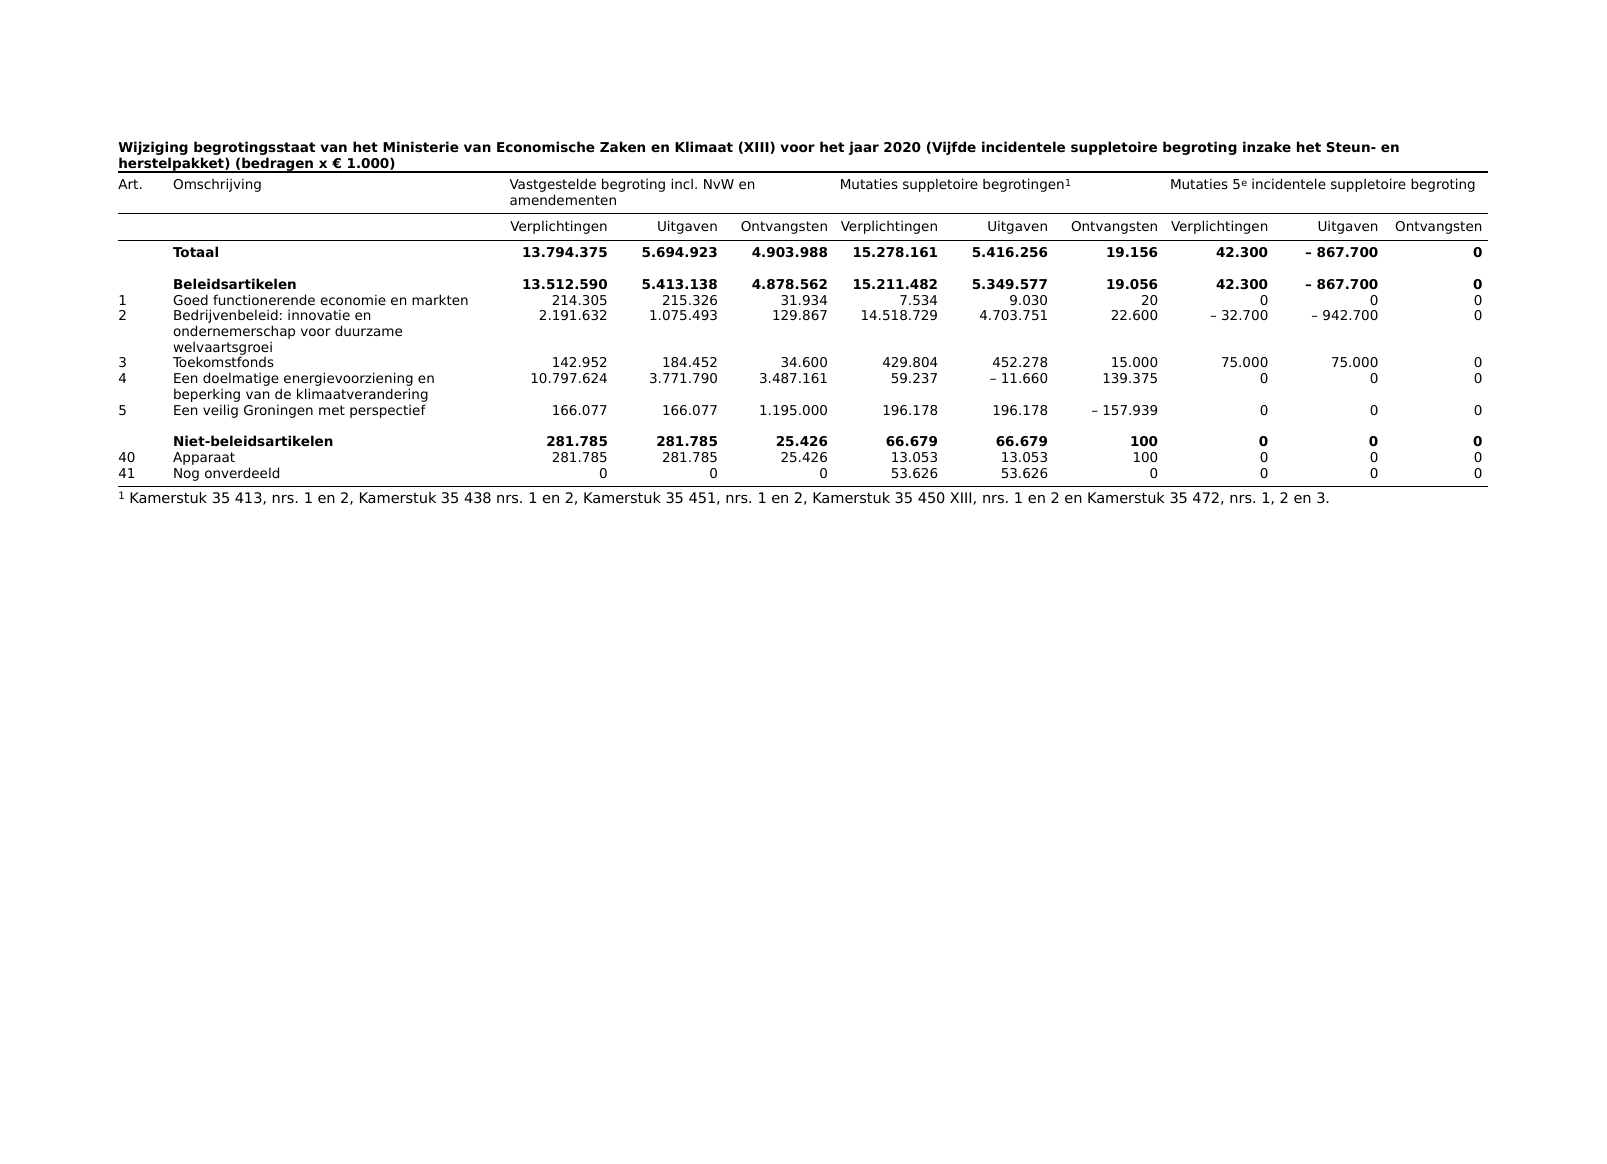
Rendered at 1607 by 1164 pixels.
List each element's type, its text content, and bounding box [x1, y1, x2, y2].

table_cell 281.785 [614, 434, 723, 450]
table_cell Nog onverdeeld [167, 465, 503, 486]
table_cell 34.600 [724, 355, 834, 371]
table_cell 22.600 [1054, 308, 1164, 355]
table_cell 15.211.482 [834, 277, 944, 292]
table_cell 19.056 [1054, 277, 1164, 292]
table_cell 4.903.988 [724, 241, 834, 261]
table_cell 214.305 [503, 293, 613, 308]
table_cell 0 [1274, 403, 1384, 418]
table_cell Totaal [167, 241, 503, 261]
table_cell 15.000 [1054, 355, 1164, 371]
table_cell 281.785 [503, 450, 613, 465]
table_cell 0 [1274, 434, 1384, 450]
table_cell 100 [1054, 434, 1164, 450]
table_cell [167, 261, 503, 277]
table_cell 66.679 [834, 434, 944, 450]
table_cell [614, 418, 723, 434]
table_cell 166.077 [614, 403, 723, 418]
table_cell – 867.700 [1274, 277, 1384, 292]
table_cell [944, 418, 1054, 434]
table_cell [118, 261, 167, 277]
table_cell 13.794.375 [503, 241, 613, 261]
table_cell 4.703.751 [944, 308, 1054, 355]
table_cell 13.053 [944, 450, 1054, 465]
table_cell 2 [118, 308, 167, 355]
table_cell – 942.700 [1274, 308, 1384, 355]
table_cell [1384, 261, 1488, 277]
table_cell 129.867 [724, 308, 834, 355]
table_cell 142.952 [503, 355, 613, 371]
table_cell 0 [1384, 434, 1488, 450]
table_cell [724, 418, 834, 434]
table_cell 42.300 [1164, 277, 1274, 292]
table_cell 0 [1384, 308, 1488, 355]
table_cell 0 [1164, 403, 1274, 418]
table_cell 14.518.729 [834, 308, 944, 355]
table_cell 452.278 [944, 355, 1054, 371]
table_cell 0 [1384, 277, 1488, 292]
table_cell 41 [118, 465, 167, 486]
table_cell [834, 418, 944, 434]
table_cell 4.878.562 [724, 277, 834, 292]
table_cell [118, 214, 167, 239]
table_cell 166.077 [503, 403, 613, 418]
table_cell 0 [1274, 293, 1384, 308]
table_cell – 32.700 [1164, 308, 1274, 355]
table_cell [1274, 418, 1384, 434]
table_cell [118, 277, 167, 292]
table_cell 1.075.493 [614, 308, 723, 355]
table_cell [724, 261, 834, 277]
table_cell Ontvangsten [1384, 214, 1488, 239]
table_cell [1164, 418, 1274, 434]
table_cell 1 Kamerstuk 35 413, nrs. 1 en 2, Kamerstuk 35 438 nrs. 1 en 2, Kamerstuk 35 451, nrs. 1 en 2, Kamerstuk 35 450 XIII, nrs. 1 en 2 en Kamerstuk 35 472, nrs. 1, 2 en 3. [118, 487, 1488, 507]
table_cell 0 [1384, 355, 1488, 371]
table_cell Vastgestelde begroting incl. NvW en amendementen [503, 173, 834, 213]
table_cell Omschrijving [167, 173, 503, 213]
table_cell 196.178 [944, 403, 1054, 418]
table_cell Uitgaven [1274, 214, 1384, 239]
table_cell 0 [1164, 465, 1274, 486]
table_cell 5.416.256 [944, 241, 1054, 261]
table_cell 42.300 [1164, 241, 1274, 261]
table_cell 281.785 [503, 434, 613, 450]
table_cell [167, 418, 503, 434]
table_cell Mutaties 5e incidentele suppletoire begroting [1164, 173, 1488, 213]
table_cell [614, 261, 723, 277]
table_cell Een doelmatige energievoorziening en beperking van de klimaatverandering [167, 371, 503, 402]
table_cell 0 [1384, 241, 1488, 261]
table_cell 0 [1384, 371, 1488, 402]
table_cell 31.934 [724, 293, 834, 308]
table_cell 0 [1384, 403, 1488, 418]
table_cell Verplichtingen [834, 214, 944, 239]
table_cell [1054, 418, 1164, 434]
table_cell [834, 261, 944, 277]
table_cell 3 [118, 355, 167, 371]
table_cell 0 [1274, 465, 1384, 486]
table_cell 59.237 [834, 371, 944, 402]
table_cell Ontvangsten [724, 214, 834, 239]
table_cell [1274, 261, 1384, 277]
table_cell 0 [1054, 465, 1164, 486]
table_cell [503, 418, 613, 434]
table_cell [118, 418, 167, 434]
table_cell [1164, 261, 1274, 277]
table_cell Beleidsartikelen [167, 277, 503, 292]
table_cell 3.487.161 [724, 371, 834, 402]
table_cell Art. [118, 173, 167, 213]
table_cell 75.000 [1164, 355, 1274, 371]
table_cell Verplichtingen [1164, 214, 1274, 239]
table_cell 281.785 [614, 450, 723, 465]
table_cell Apparaat [167, 450, 503, 465]
table_cell 0 [1164, 450, 1274, 465]
table_cell 1.195.000 [724, 403, 834, 418]
table_cell 0 [1384, 465, 1488, 486]
table_cell 10.797.624 [503, 371, 613, 402]
table_cell 0 [724, 465, 834, 486]
table_cell 75.000 [1274, 355, 1384, 371]
table_cell 13.512.590 [503, 277, 613, 292]
table_cell 215.326 [614, 293, 723, 308]
table_cell 5.413.138 [614, 277, 723, 292]
table_cell 0 [1384, 293, 1488, 308]
table_cell 4 [118, 371, 167, 402]
table_cell Mutaties suppletoire begrotingen1 [834, 173, 1164, 213]
table_cell 100 [1054, 450, 1164, 465]
table_cell Goed functionerende economie en markten [167, 293, 503, 308]
table_cell 53.626 [834, 465, 944, 486]
table_cell 0 [1274, 450, 1384, 465]
table_cell 0 [614, 465, 723, 486]
table_cell 5 [118, 403, 167, 418]
table_cell 15.278.161 [834, 241, 944, 261]
table_cell – 867.700 [1274, 241, 1384, 261]
table_cell 19.156 [1054, 241, 1164, 261]
table_cell – 157.939 [1054, 403, 1164, 418]
table_cell – 11.660 [944, 371, 1054, 402]
table_cell 1 [118, 293, 167, 308]
table_cell 40 [118, 450, 167, 465]
table_cell Verplichtingen [503, 214, 613, 239]
table_cell [1384, 418, 1488, 434]
table_cell Bedrijvenbeleid: innovatie en ondernemerschap voor duurzame welvaartsgroei [167, 308, 503, 355]
table_cell 66.679 [944, 434, 1054, 450]
table_header Wijziging begrotingsstaat van het Ministerie van Economische Zaken en Klimaat (XIII) voor het jaar 2020 (Vijfde incidentele suppletoire begroting inzake het Steun- en herstelpakket) (bedragen x € 1.000) [118, 140, 1488, 171]
table_cell [503, 261, 613, 277]
table_cell 53.626 [944, 465, 1054, 486]
table_cell 25.426 [724, 434, 834, 450]
table_cell Uitgaven [944, 214, 1054, 239]
table_cell [167, 214, 503, 239]
table_cell 3.771.790 [614, 371, 723, 402]
table_cell 139.375 [1054, 371, 1164, 402]
table_cell 7.534 [834, 293, 944, 308]
table_cell Niet-beleidsartikelen [167, 434, 503, 450]
table_cell 5.694.923 [614, 241, 723, 261]
table_cell 9.030 [944, 293, 1054, 308]
table_cell 0 [1164, 293, 1274, 308]
table_cell 5.349.577 [944, 277, 1054, 292]
table_cell Toekomstfonds [167, 355, 503, 371]
table_cell [118, 241, 167, 261]
table_cell 0 [1164, 371, 1274, 402]
table_cell 20 [1054, 293, 1164, 308]
table_cell 184.452 [614, 355, 723, 371]
table_cell Ontvangsten [1054, 214, 1164, 239]
table_cell 0 [1164, 434, 1274, 450]
table_cell [1054, 261, 1164, 277]
table_cell 2.191.632 [503, 308, 613, 355]
table_cell 25.426 [724, 450, 834, 465]
table_cell 429.804 [834, 355, 944, 371]
table_cell Uitgaven [614, 214, 723, 239]
table_cell 13.053 [834, 450, 944, 465]
table_cell 0 [1384, 450, 1488, 465]
table_cell 0 [503, 465, 613, 486]
table_cell Een veilig Groningen met perspectief [167, 403, 503, 418]
table_cell 196.178 [834, 403, 944, 418]
table_cell [118, 434, 167, 450]
table_cell [944, 261, 1054, 277]
table_cell 0 [1274, 371, 1384, 402]
